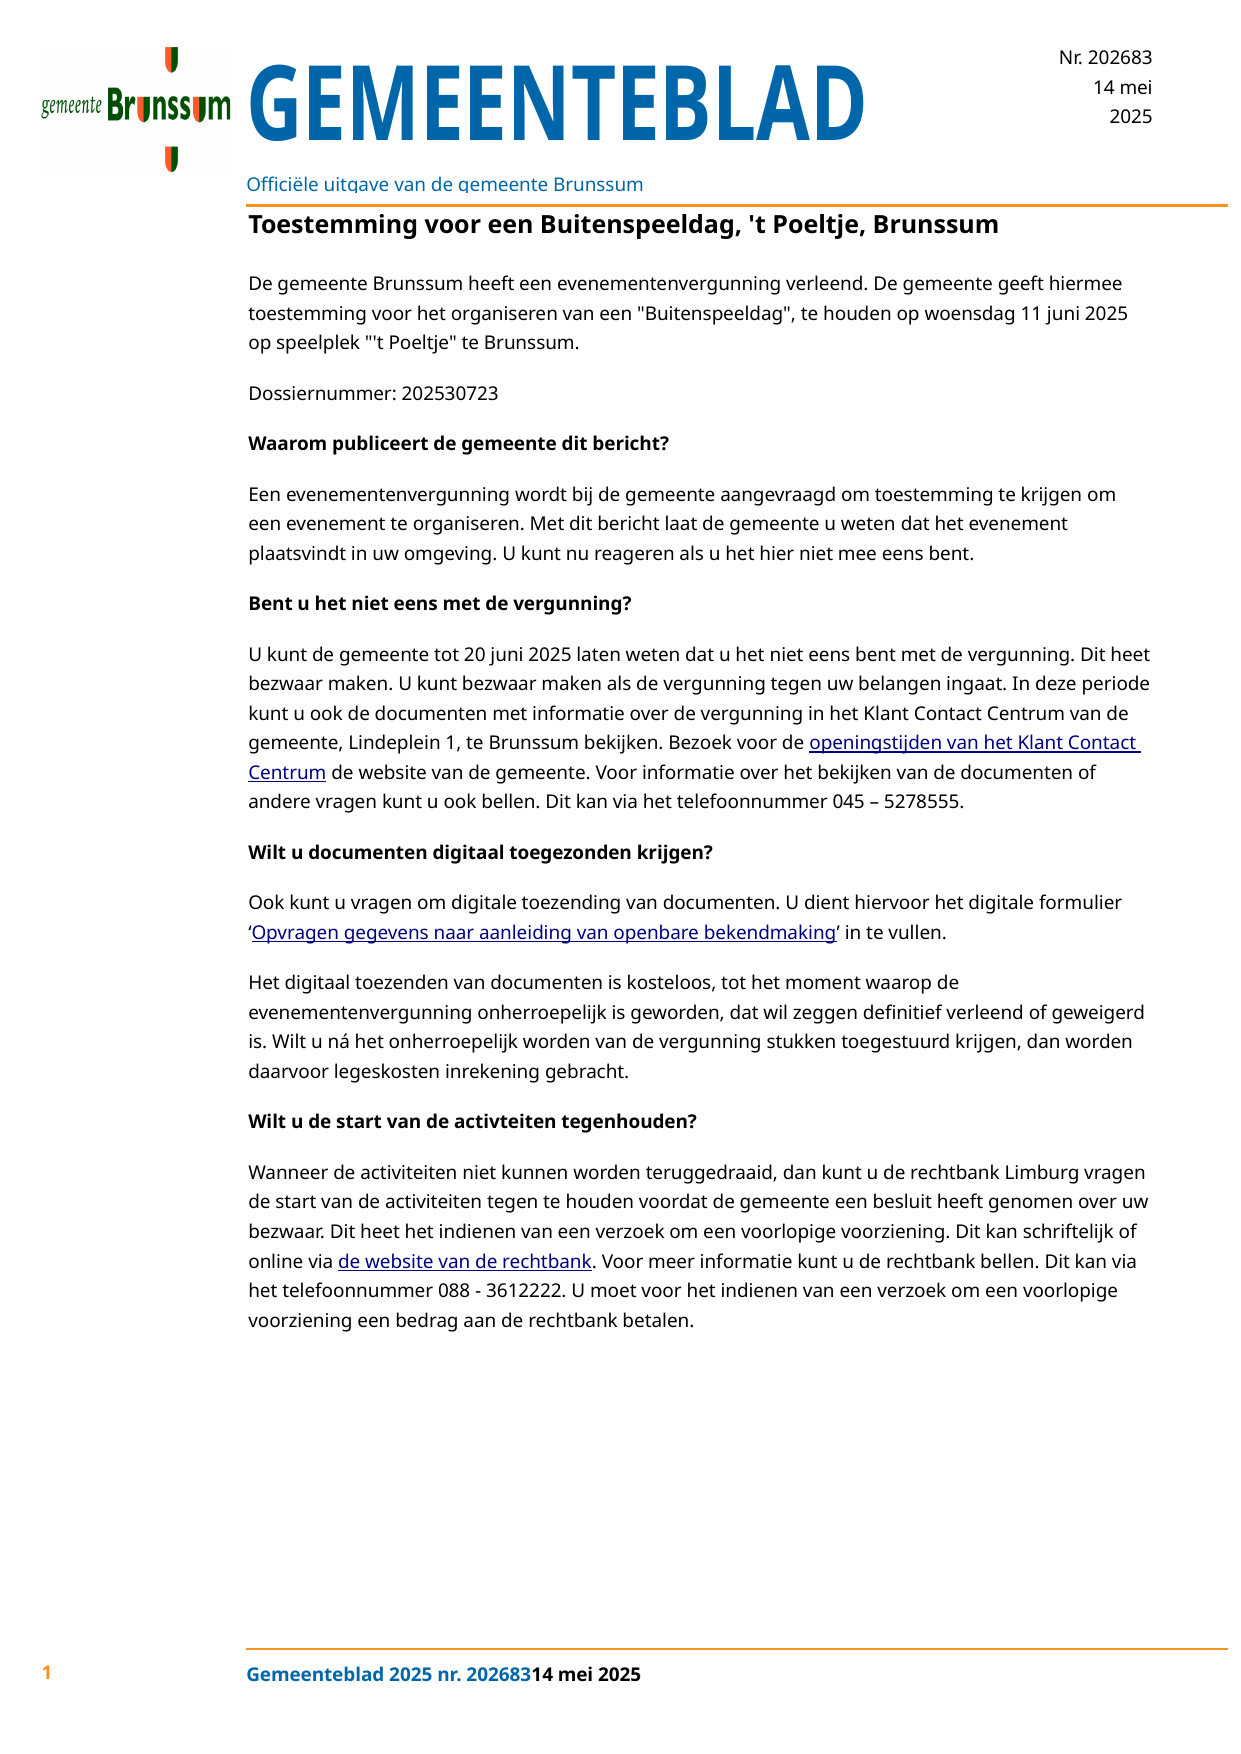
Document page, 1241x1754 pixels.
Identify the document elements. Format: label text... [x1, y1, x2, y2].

text Een evenementenvergunning wordt bij de gemeente aangevraagd om toestemming te krijgen om een evenement te organiseren. Met dit bericht laat de gemeente u weten dat het evenement plaatsvindt in uw omgeving. U kunt nu reageren als u het hier niet mee eens bent. [248, 481, 1152, 566]
picture [41, 47, 231, 172]
text Dossiernummer: 202530723 [248, 380, 1152, 406]
text Toestemming voor een Buitenspeeldag, 't Poeltje, Brunssum [248, 207, 1152, 241]
text Bent u het niet eens met de vergunning? [248, 590, 1152, 616]
text Wilt u de start van de activteiten tegenhouden? [248, 1109, 1152, 1134]
text U kunt de gemeente tot 20 juni 2025 laten weten dat u het niet eens bent met de vergunning. Dit heet bezwaar maken. U kunt bezwaar maken als de vergunning tegen uw belangen ingaat. In deze periode kunt u ook de documenten met informatie over de vergunning in het Klant Contact Centrum van de gemeente, Lindeplein 1, te Brunssum bekijken. Bezoek voor de openingstijden van het Klant Contact Centrum de website van de gemeente. Voor informatie over het bekijken van de documenten of andere vragen kunt u ook bellen. Dit kan via het telefoonnummer 045 – 5278555. [248, 641, 1152, 814]
text Waarom publiceert de gemeente dit bericht? [248, 430, 1152, 456]
text Wilt u documenten digitaal toegezonden krijgen? [248, 839, 1152, 865]
text Het digitaal toezenden van documenten is kosteloos, tot het moment waarop de evenementenvergunning onherroepelijk is geworden, dat wil zeggen definitief verleend of geweigerd is. Wilt u ná het onherroepelijk worden van de vergunning stukken toegestuurd krijgen, dan worden daarvoor legeskosten inrekening gebracht. [248, 969, 1152, 1084]
text Wanneer de activiteiten niet kunnen worden teruggedraaid, dan kunt u de rechtbank Limburg vragen de start van de activiteiten tegen te houden voordat de gemeente een besluit heeft genomen over uw bezwaar. Dit heet het indienen van een verzoek om een voorlopige voorziening. Dit kan schriftelijk of online via de website van de rechtbank. Voor meer informatie kunt u de rechtbank bellen. Dit kan via het telefoonnummer 088 - 3612222. U moet voor het indienen van een verzoek om een voorlopige voorziening een bedrag aan de rechtbank betalen. [248, 1159, 1152, 1333]
text De gemeente Brunssum heeft een evenementenvergunning verleend. De gemeente geeft hiermee toestemming voor het organiseren van een "Buitenspeeldag", te houden op woensdag 11 juni 2025 op speelplek "'t Poeltje" te Brunssum. [248, 270, 1152, 355]
text Ook kunt u vragen om digitale toezending van documenten. U dient hiervoor het digitale formulier ‘Opvragen gegevens naar aanleiding van openbare bekendmaking’ in te vullen. [248, 889, 1152, 945]
